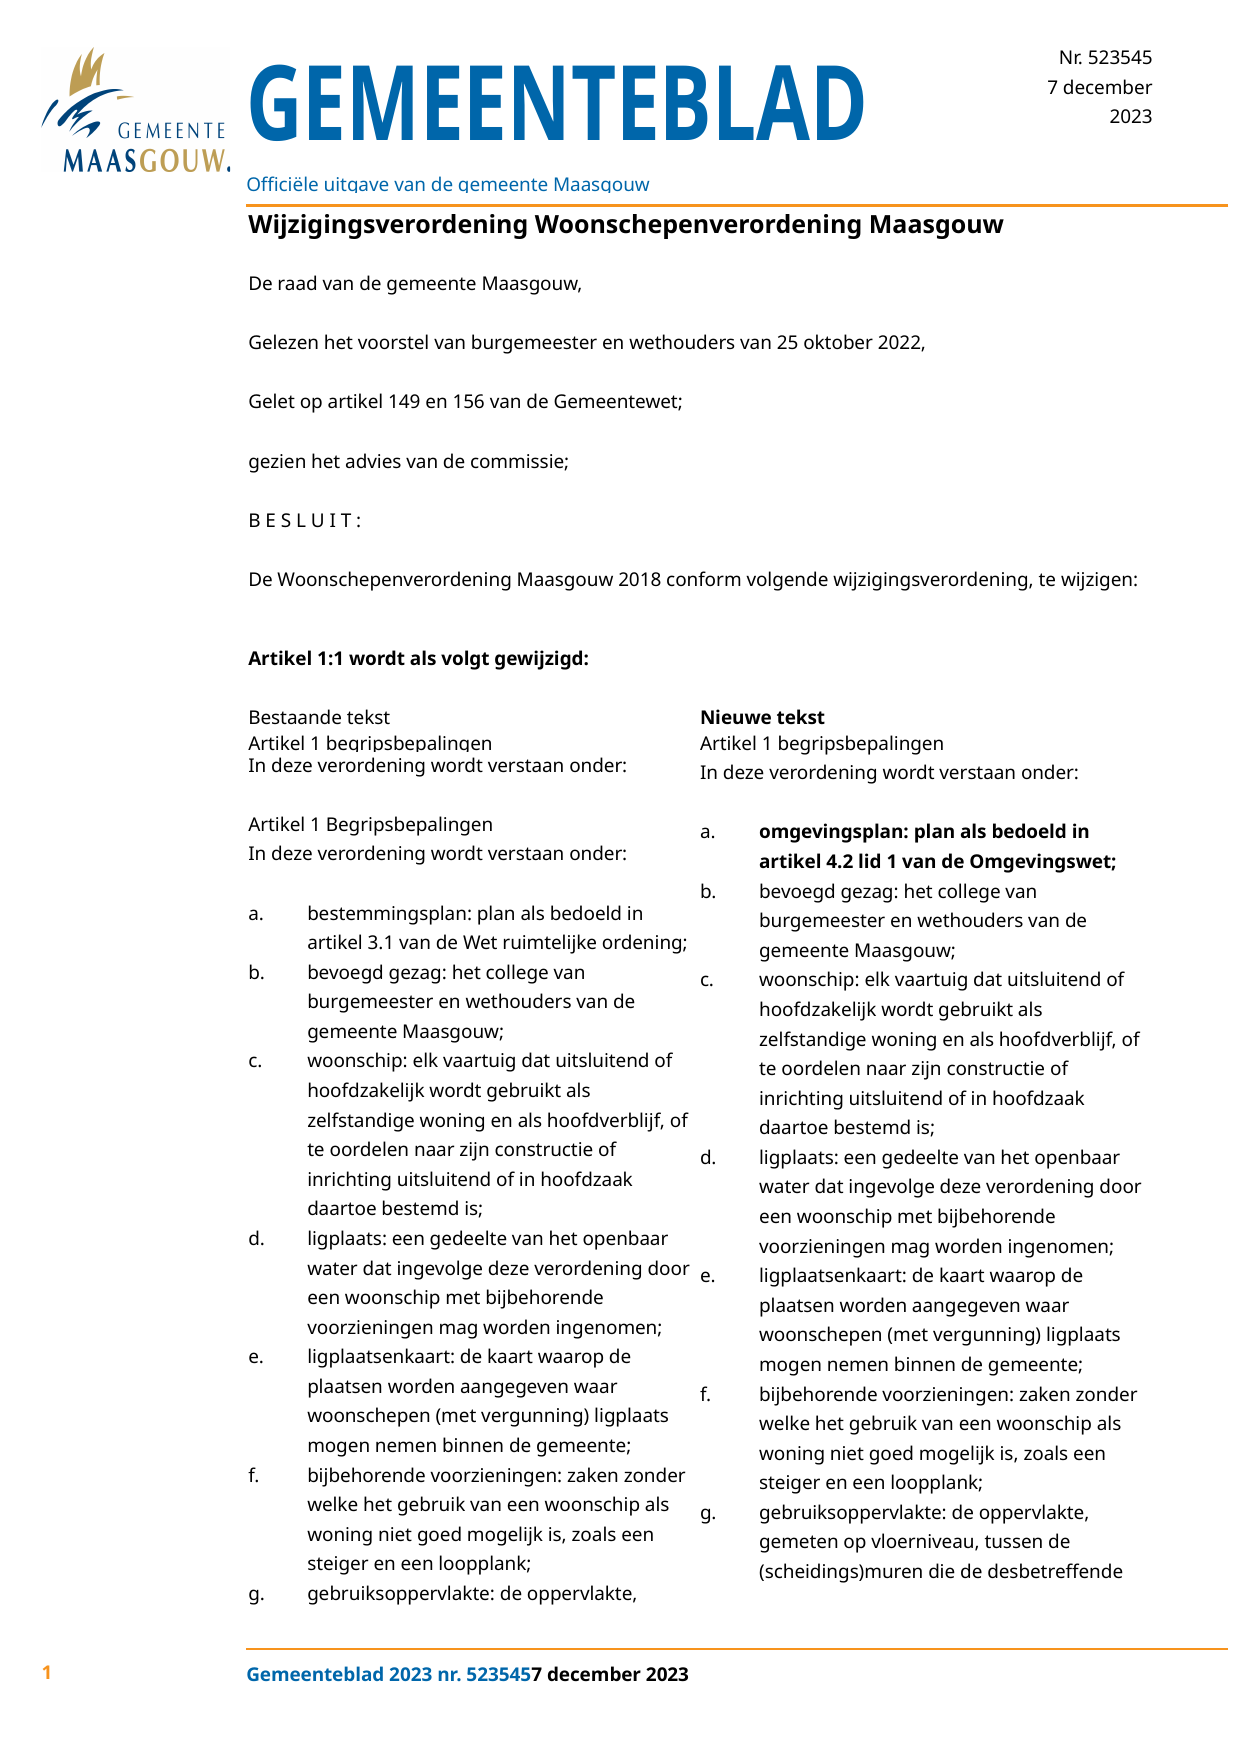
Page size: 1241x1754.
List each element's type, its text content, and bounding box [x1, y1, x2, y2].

text De Woonschepenverordening Maasgouw 2018 conform volgende wijzigingsverordening, te wijzigen: [248, 566, 1152, 592]
text Gelet op artikel 149 en 156 van de Gemeentewet; [248, 389, 1152, 414]
table_cell Artikel 1 begripsbepalingen In deze verordening wordt verstaan onder: Artikel 1 Begripsbepalingen In deze verordening wordt verstaan onder: bestemmingsplan: plan als bedoeld in artikel 3.1 van de Wet ruimtelijke ordening; bevoegd gezag: het college van burgemeester en wethouders van de gemeente Maasgouw; woonschip: elk vaartuig dat uitsluitend of hoofdzakelijk wordt gebruikt als zelfstandige woning en als hoofdverblijf, of te oordelen naar zijn constructie of inrichting uitsluitend of in hoofdzaak daartoe bestemd is; ligplaats: een gedeelte van het openbaar water dat ingevolge deze verordening door een woonschip met bijbehorende voorzieningen mag worden ingenomen; ligplaatsenkaart: de kaart waarop de plaatsen worden aangegeven waar woonschepen (met vergunning) ligplaats mogen nemen binnen de gemeente; bijbehorende voorzieningen: zaken zonder welke het gebruik van een woonschip als woning niet goed mogelijk is, zoals een steiger en een loopplank; gebruiksoppervlakte: de oppervlakte, [248, 730, 700, 1606]
text De raad van de gemeente Maasgouw, [248, 270, 1152, 296]
table_header Nieuwe tekst [700, 704, 1152, 730]
table_cell Artikel 1 begripsbepalingen In deze verordening wordt verstaan onder: omgevingsplan: plan als bedoeld in artikel 4.2 lid 1 van de Omgevingswet; bevoegd gezag: het college van burgemeester en wethouders van de gemeente Maasgouw; woonschip: elk vaartuig dat uitsluitend of hoofdzakelijk wordt gebruikt als zelfstandige woning en als hoofdverblijf, of te oordelen naar zijn constructie of inrichting uitsluitend of in hoofdzaak daartoe bestemd is; ligplaats: een gedeelte van het openbaar water dat ingevolge deze verordening door een woonschip met bijbehorende voorzieningen mag worden ingenomen; ligplaatsenkaart: de kaart waarop de plaatsen worden aangegeven waar woonschepen (met vergunning) ligplaats mogen nemen binnen de gemeente; bijbehorende voorzieningen: zaken zonder welke het gebruik van een woonschip als woning niet goed mogelijk is, zoals een steiger en een loopplank; gebruiksoppervlakte: de oppervlakte, gemeten op vloerniveau, tussen de (scheidings)muren die de desbetreffende [700, 730, 1152, 1606]
text gezien het advies van de commissie; [248, 448, 1152, 473]
text Wijzigingsverordening Woonschepenverordening Maasgouw [248, 207, 1152, 241]
text Artikel 1:1 wordt als volgt gewijzigd: [248, 645, 1152, 671]
picture [41, 47, 231, 172]
text Gelezen het voorstel van burgemeester en wethouders van 25 oktober 2022, [248, 329, 1152, 355]
text B E S L U I T : [248, 507, 1152, 533]
table_header Bestaande tekst [248, 704, 700, 730]
